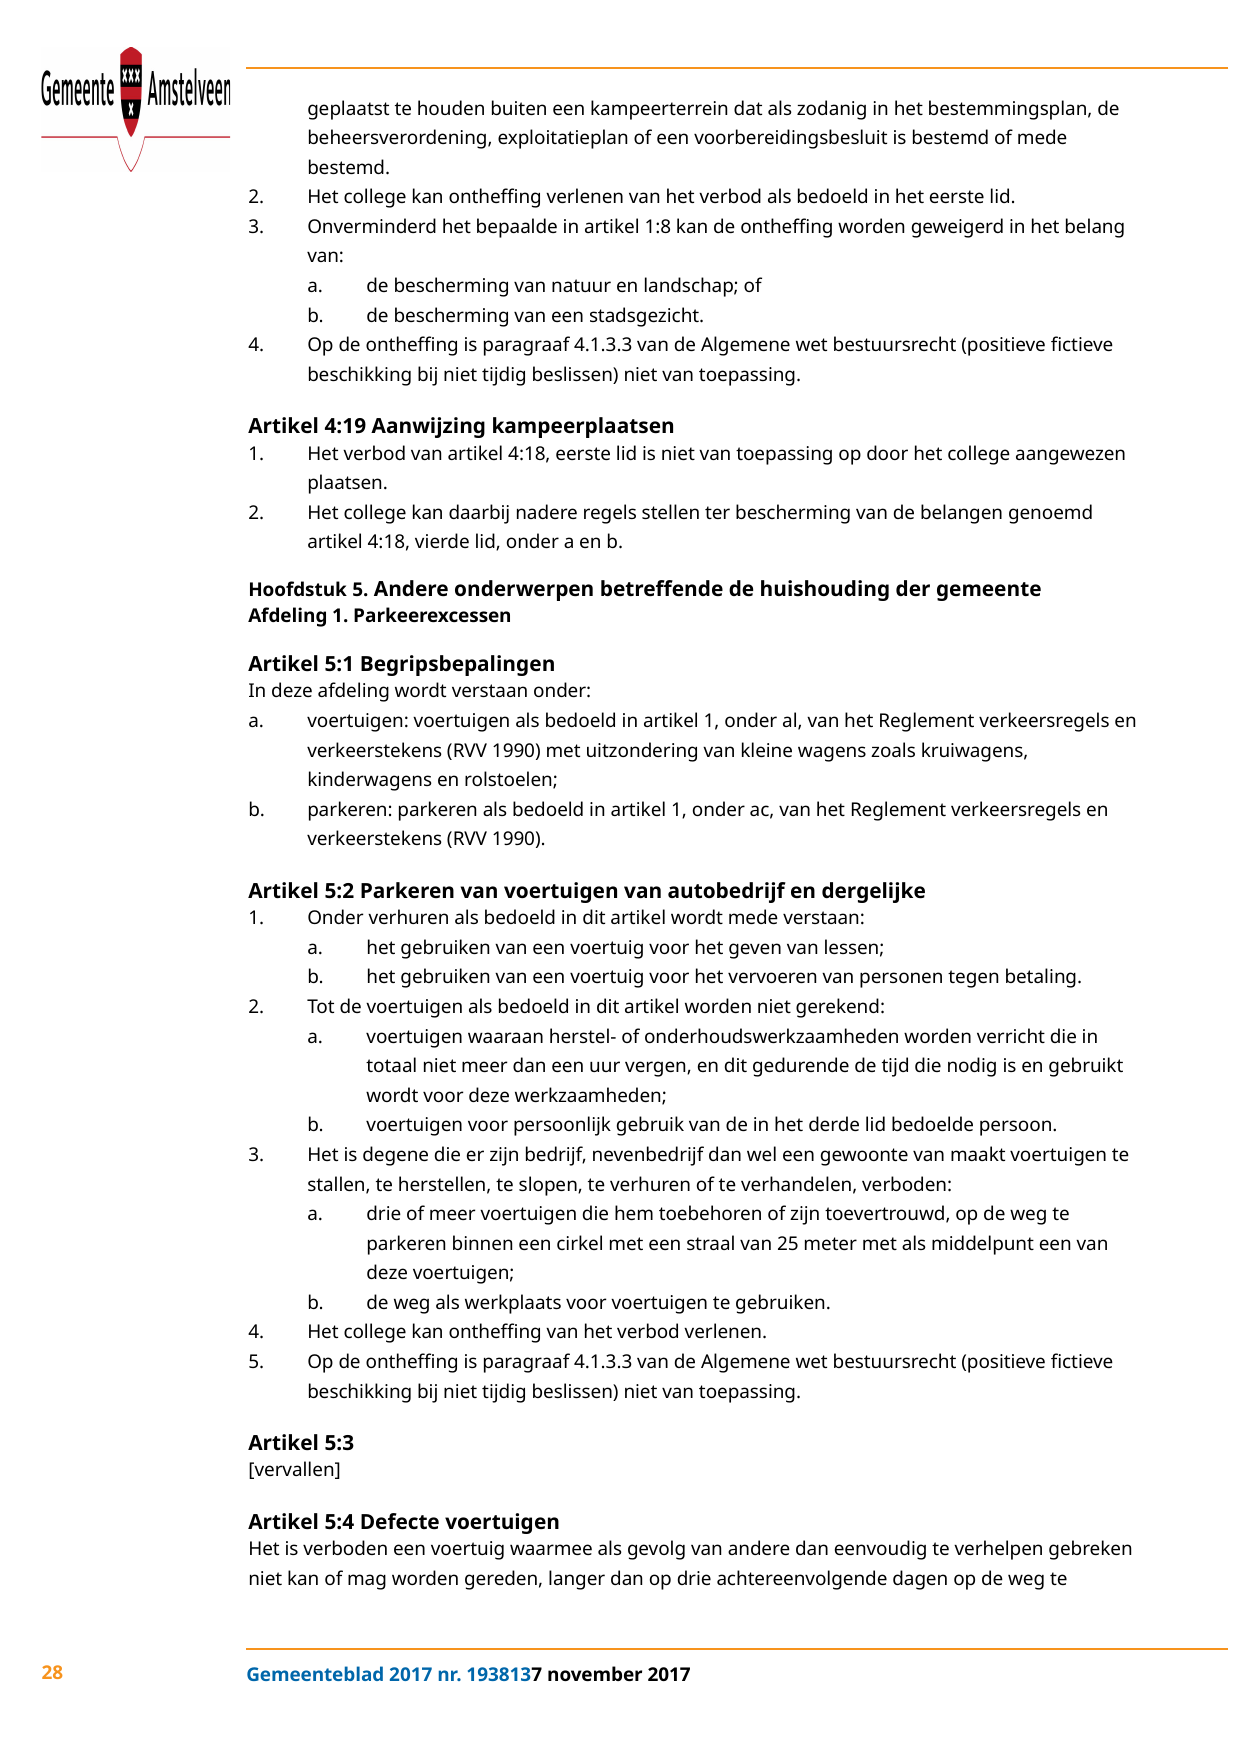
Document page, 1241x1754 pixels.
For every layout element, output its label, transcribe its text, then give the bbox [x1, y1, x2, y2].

list voertuigen waaraan herstel- of onderhoudswerkzaamheden worden verricht die in totaal niet meer dan een uur vergen, en dit gedurende de tijd die nodig is en gebruikt wordt voor deze werkzaamheden; [307, 1023, 1152, 1108]
list Het college kan ontheffing verlenen van het verbod als bedoeld in het eerste lid. [248, 183, 1152, 209]
list Op de ontheffing is paragraaf 4.1.3.3 van de Algemene wet bestuursrecht (positieve fictieve beschikking bij niet tijdig beslissen) niet van toepassing. [248, 1348, 1152, 1403]
text Artikel 5:2 Parkeren van voertuigen van autobedrijf en dergelijke [248, 876, 1152, 904]
text Artikel 5:1 Begripsbepalingen [248, 649, 1152, 678]
text Het is verboden een voertuig waarmee als gevolg van andere dan eenvoudig te verhelpen gebreken niet kan of mag worden gereden, langer dan op drie achtereenvolgende dagen op de weg te [248, 1536, 1152, 1591]
text Artikel 4:19 Aanwijzing kampeerplaatsen [248, 411, 1152, 440]
list Onder verhuren als bedoeld in dit artikel wordt mede verstaan: [248, 904, 1152, 930]
list Het is degene die er zijn bedrijf, nevenbedrijf dan wel een gewoonte van maakt voertuigen te stallen, te herstellen, te slopen, te verhuren of te verhandelen, verboden: [248, 1141, 1152, 1196]
text Afdeling 1. Parkeerexcessen [248, 603, 1152, 628]
text Artikel 5:4 Defecte voertuigen [248, 1507, 1152, 1536]
list parkeren: parkeren als bedoeld in artikel 1, onder ac, van het Reglement verkeersregels en verkeerstekens (RVV 1990). [248, 796, 1152, 851]
list Onverminderd het bepaalde in artikel 1:8 kan de ontheffing worden geweigerd in het belang van: [248, 213, 1152, 268]
list de weg als werkplaats voor voertuigen te gebruiken. [307, 1289, 1152, 1315]
list het gebruiken van een voertuig voor het geven van lessen; [307, 934, 1152, 960]
list voertuigen voor persoonlijk gebruik van de in het derde lid bedoelde persoon. [307, 1112, 1152, 1137]
text Artikel 5:3 [248, 1428, 1152, 1457]
list Het college kan ontheffing van het verbod verlenen. [248, 1319, 1152, 1344]
list de bescherming van een stadsgezicht. [307, 302, 1152, 328]
text Hoofdstuk 5. Andere onderwerpen betreffende de huishouding der gemeente [248, 574, 1152, 603]
list Op de ontheffing is paragraaf 4.1.3.3 van de Algemene wet bestuursrecht (positieve fictieve beschikking bij niet tijdig beslissen) niet van toepassing. [248, 331, 1152, 387]
list Tot de voertuigen als bedoeld in dit artikel worden niet gerekend: [248, 993, 1152, 1019]
text In deze afdeling wordt verstaan onder: [248, 678, 1152, 703]
list drie of meer voertuigen die hem toebehoren of zijn toevertrouwd, op de weg te parkeren binnen een cirkel met een straal van 25 meter met als middelpunt een van deze voertuigen; [307, 1200, 1152, 1285]
list voertuigen: voertuigen als bedoeld in artikel 1, onder al, van het Reglement verkeersregels en verkeerstekens (RVV 1990) met uitzondering van kleine wagens zoals kruiwagens, kinderwagens en rolstoelen; [248, 707, 1152, 792]
list de bescherming van natuur en landschap; of [307, 272, 1152, 298]
list Het college kan daarbij nadere regels stellen ter bescherming van de belangen genoemd artikel 4:18, vierde lid, onder a en b. [248, 499, 1152, 554]
list het gebruiken van een voertuig voor het vervoeren van personen tegen betaling. [307, 964, 1152, 989]
picture [41, 47, 231, 172]
text [vervallen] [248, 1457, 1152, 1482]
list Het verbod van artikel 4:18, eerste lid is niet van toepassing op door het college aangewezen plaatsen. [248, 440, 1152, 495]
list geplaatst te houden buiten een kampeerterrein dat als zodanig in het bestemmingsplan, de beheersverordening, exploitatieplan of een voorbereidingsbesluit is bestemd of mede bestemd. [248, 95, 1152, 180]
